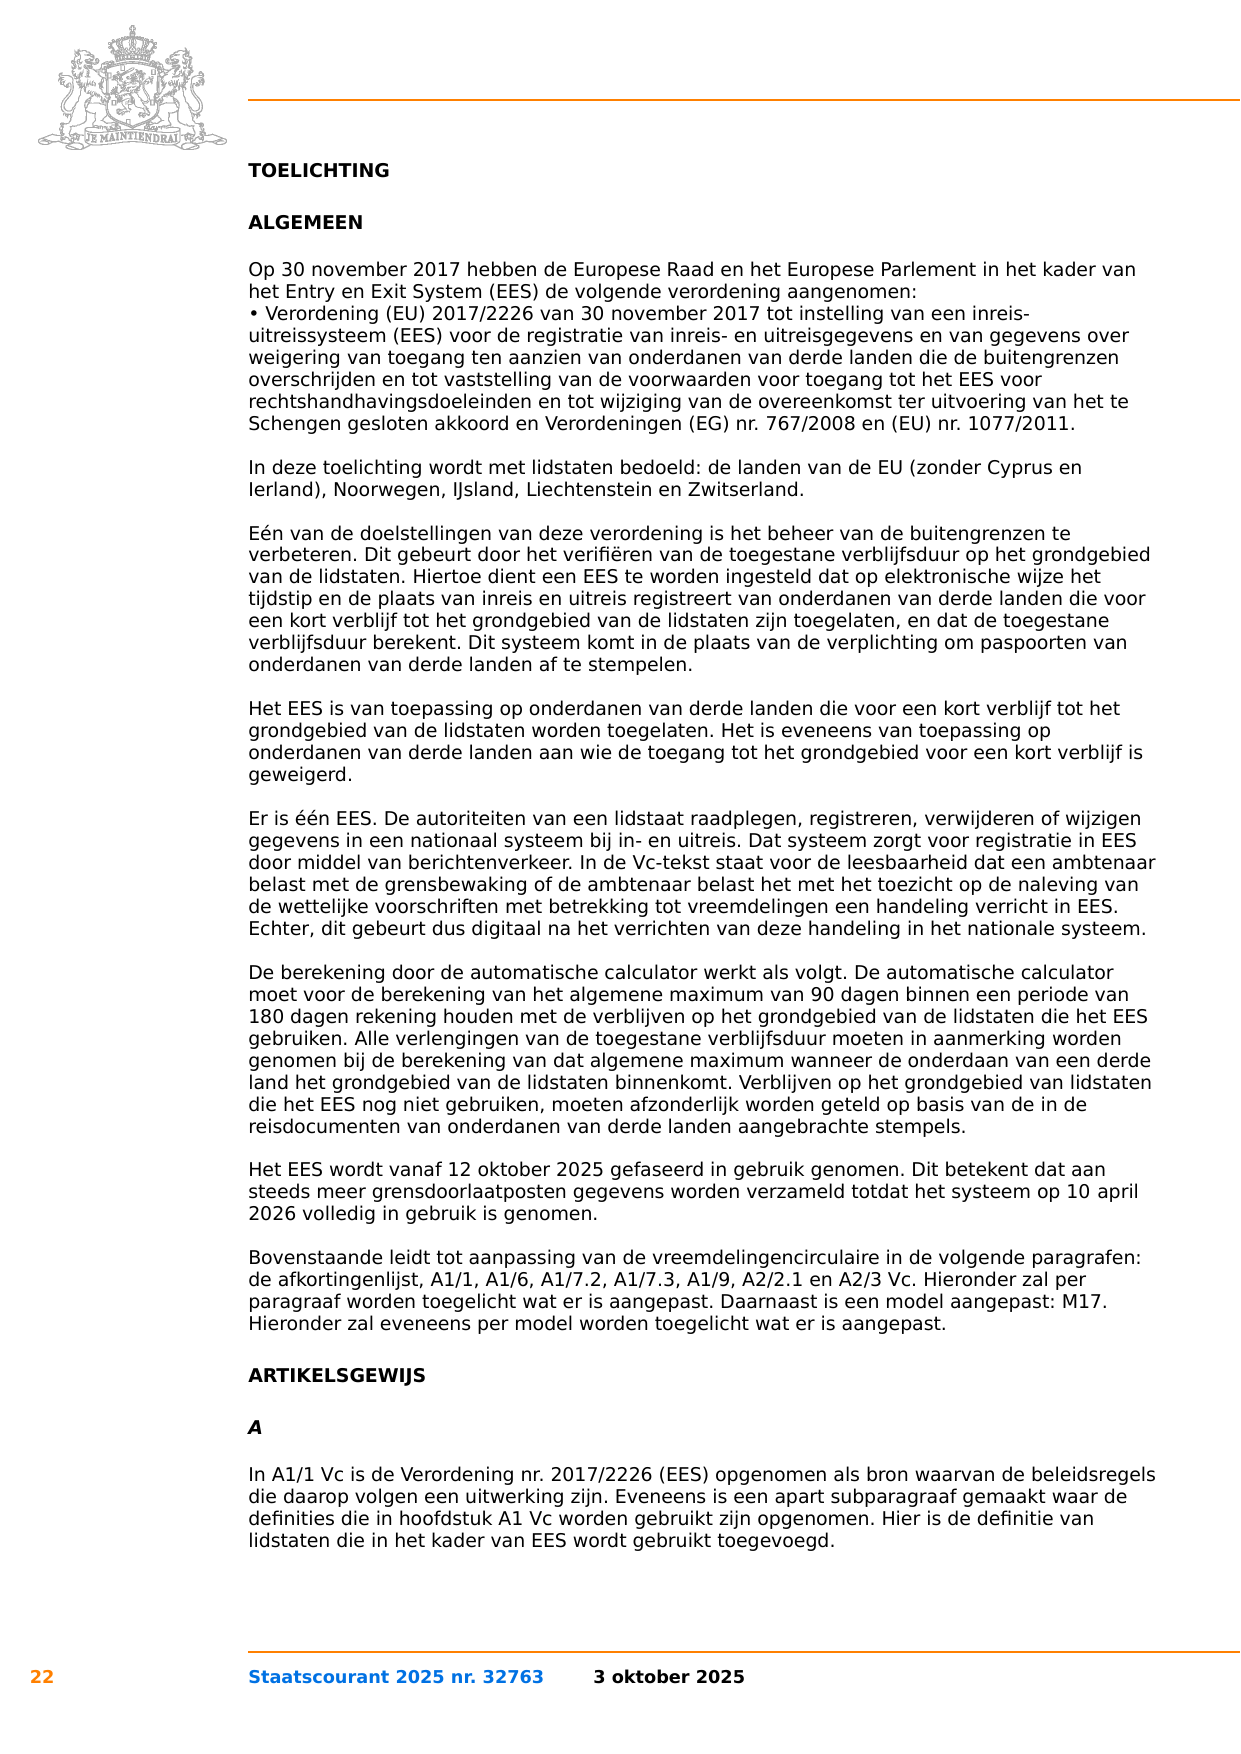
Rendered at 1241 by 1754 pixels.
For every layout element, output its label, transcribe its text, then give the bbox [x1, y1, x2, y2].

text Het EES is van toepassing op onderdanen van derde landen die voor een kort verblijf tot het grondgebied van de lidstaten worden toegelaten. Het is eveneens van toepassing op onderdanen van derde landen aan wie de toegang tot het grondgebied voor een kort verblijf is geweigerd. [248, 698, 1163, 786]
picture [38, 25, 227, 150]
text Bovenstaande leidt tot aanpassing van de vreemdelingencirculaire in de volgende paragrafen: de afkortingenlijst, A1/1, A1/6, A1/7.2, A1/7.3, A1/9, A2/2.1 en A2/3 Vc. Hieronder zal per paragraaf worden toegelicht wat er is aangepast. Daarnaast is een model aangepast: M17. Hieronder zal eveneens per model worden toegelicht wat er is aangepast. [248, 1247, 1163, 1335]
subtitle ARTIKELSGEWIJS [248, 1365, 1163, 1387]
text De berekening door de automatische calculator werkt als volgt. De automatische calculator moet voor de berekening van het algemene maximum van 90 dagen binnen een periode van 180 dagen rekening houden met de verblijven op het grondgebied van de lidstaten die het EES gebruiken. Alle verlengingen van de toegestane verblijfsduur moeten in aanmerking worden genomen bij de berekening van dat algemene maximum wanneer de onderdaan van een derde land het grondgebied van de lidstaten binnenkomt. Verblijven op het grondgebied van lidstaten die het EES nog niet gebruiken, moeten afzonderlijk worden geteld op basis van de in de reisdocumenten van onderdanen van derde landen aangebrachte stempels. [248, 962, 1163, 1137]
text • Verordening (EU) 2017/2226 van 30 november 2017 tot instelling van een inreis-uitreissysteem (EES) voor de registratie van inreis- en uitreisgegevens en van gegevens over weigering van toegang ten aanzien van onderdanen van derde landen die de buitengrenzen overschrijden en tot vaststelling van de voorwaarden voor toegang tot het EES voor rechtshandhavingsdoeleinden en tot wijziging van de overeenkomst ter uitvoering van het te Schengen gesloten akkoord en Verordeningen (EG) nr. 767/2008 en (EU) nr. 1077/2011. [248, 303, 1163, 435]
text Op 30 november 2017 hebben de Europese Raad en het Europese Parlement in het kader van het Entry en Exit System (EES) de volgende verordening aangenomen: [248, 259, 1163, 303]
text In A1/1 Vc is de Verordening nr. 2017/2226 (EES) opgenomen als bron waarvan de beleidsregels die daarop volgen een uitwerking zijn. Eveneens is een apart subparagraaf gemaakt waar de definities die in hoofdstuk A1 Vc worden gebruikt zijn opgenomen. Hier is de definitie van lidstaten die in het kader van EES wordt gebruikt toegevoegd. [248, 1464, 1163, 1552]
text Eén van de doelstellingen van deze verordening is het beheer van de buitengrenzen te verbeteren. Dit gebeurt door het verifiëren van de toegestane verblijfsduur op het grondgebied van de lidstaten. Hiertoe dient een EES te worden ingesteld dat op elektronische wijze het tijdstip en de plaats van inreis en uitreis registreert van onderdanen van derde landen die voor een kort verblijf tot het grondgebied van de lidstaten zijn toegelaten, en dat de toegestane verblijfsduur berekent. Dit systeem komt in de plaats van de verplichting om paspoorten van onderdanen van derde landen af te stempelen. [248, 522, 1163, 676]
subtitle ALGEMEEN [248, 212, 1163, 234]
text Er is één EES. De autoriteiten van een lidstaat raadplegen, registreren, verwijderen of wijzigen gegevens in een nationaal systeem bij in- en uitreis. Dat systeem zorgt voor registratie in EES door middel van berichtenverkeer. In de Vc-tekst staat voor de leesbaarheid dat een ambtenaar belast met de grensbewaking of de ambtenaar belast het met het toezicht op de naleving van de wettelijke voorschriften met betrekking tot vreemdelingen een handeling verricht in EES. Echter, dit gebeurt dus digitaal na het verrichten van deze handeling in het nationale systeem. [248, 808, 1163, 940]
text In deze toelichting wordt met lidstaten bedoeld: de landen van de EU (zonder Cyprus en Ierland), Noorwegen, IJsland, Liechtenstein en Zwitserland. [248, 457, 1163, 501]
subtitle TOELICHTING [248, 160, 1163, 182]
subtitle A [248, 1417, 1163, 1439]
text Het EES wordt vanaf 12 oktober 2025 gefaseerd in gebruik genomen. Dit betekent dat aan steeds meer grensdoorlaatposten gegevens worden verzameld totdat het systeem op 10 april 2026 volledig in gebruik is genomen. [248, 1159, 1163, 1225]
